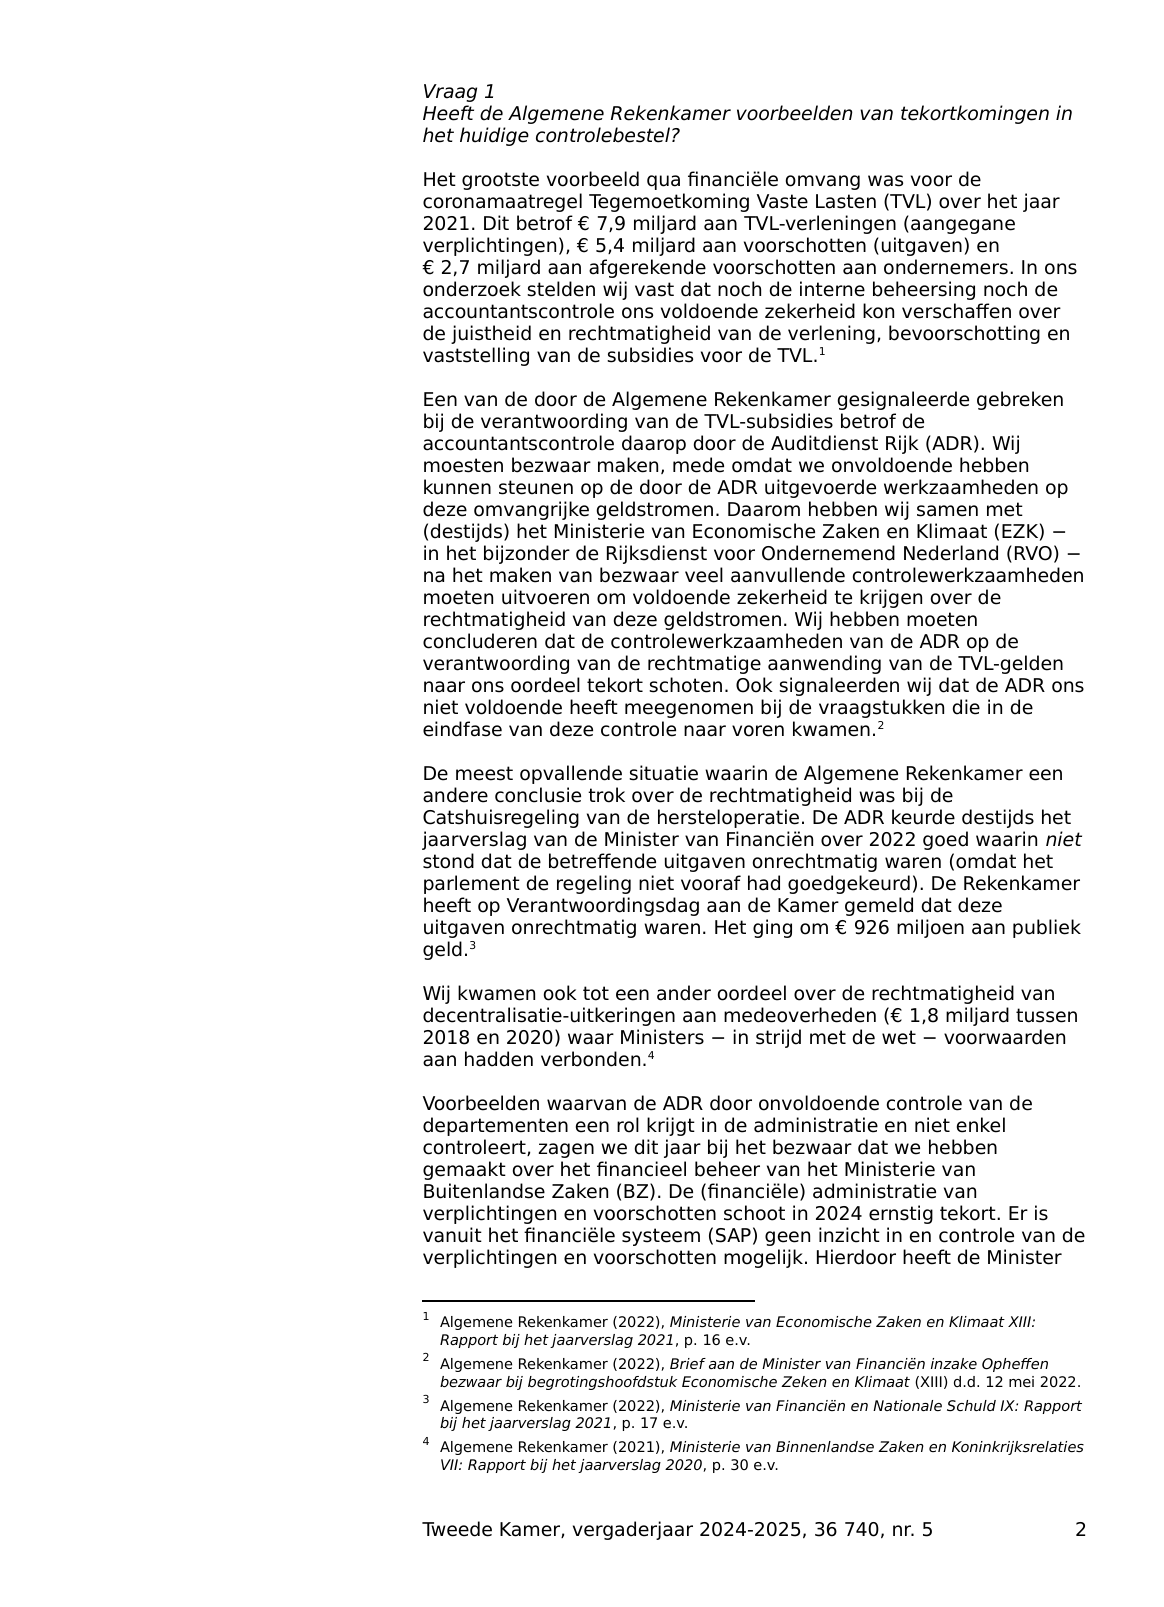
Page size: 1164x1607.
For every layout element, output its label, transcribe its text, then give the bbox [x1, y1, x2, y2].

text De meest opvallende situatie waarin de Algemene Rekenkamer een andere conclusie trok over de rechtmatigheid was bij de Catshuisregeling van de hersteloperatie. De ADR keurde destijds het jaarverslag van de Minister van Financiën over 2022 goed waarin niet stond dat de betreffende uitgaven onrechtmatig waren (omdat het parlement de regeling niet vooraf had goedgekeurd). De Rekenkamer heeft op Verantwoordingsdag aan de Kamer gemeld dat deze uitgaven onrechtmatig waren. Het ging om € 926 miljoen aan publiek geld. [422, 763, 1087, 961]
text Vraag 1 [422, 81, 1087, 103]
text Wij kwamen ook tot een ander oordeel over de rechtmatigheid van decentralisatie-uitkeringen aan medeoverheden (€ 1,8 miljard tussen 2018 en 2020) waar Ministers − in strijd met de wet − voorwaarden aan hadden verbonden. [422, 983, 1087, 1071]
text Het grootste voorbeeld qua financiële omvang was voor de coronamaatregel Tegemoetkoming Vaste Lasten (TVL) over het jaar 2021. Dit betrof € 7,9 miljard aan TVL-verleningen (aangegane verplichtingen), € 5,4 miljard aan voorschotten (uitgaven) en € 2,7 miljard aan afgerekende voorschotten aan ondernemers. In ons onderzoek stelden wij vast dat noch de interne beheersing noch de accountantscontrole ons voldoende zekerheid kon verschaffen over de juistheid en rechtmatigheid van de verlening, bevoorschotting en vaststelling van de subsidies voor de TVL. [422, 169, 1087, 367]
text Algemene Rekenkamer (2022), Ministerie van Financiën en Nationale Schuld IX: Rapport bij het jaarverslag 2021, p. 17 e.v. [422, 1393, 1087, 1432]
text Algemene Rekenkamer (2021), Ministerie van Binnenlandse Zaken en Koninkrijksrelaties VII: Rapport bij het jaarverslag 2020, p. 30 e.v. [422, 1435, 1087, 1474]
text Een van de door de Algemene Rekenkamer gesignaleerde gebreken bij de verantwoording van de TVL-subsidies betrof de accountantscontrole daarop door de Auditdienst Rijk (ADR). Wij moesten bezwaar maken, mede omdat we onvoldoende hebben kunnen steunen op de door de ADR uitgevoerde werkzaamheden op deze omvangrijke geldstromen. Daarom hebben wij samen met (destijds) het Ministerie van Economische Zaken en Klimaat (EZK) − in het bijzonder de Rijksdienst voor Ondernemend Nederland (RVO) − na het maken van bezwaar veel aanvullende controlewerkzaamheden moeten uitvoeren om voldoende zekerheid te krijgen over de rechtmatigheid van deze geldstromen. Wij hebben moeten concluderen dat de controlewerkzaamheden van de ADR op de verantwoording van de rechtmatige aanwending van de TVL-gelden naar ons oordeel tekort schoten. Ook signaleerden wij dat de ADR ons niet voldoende heeft meegenomen bij de vraagstukken die in de eindfase van deze controle naar voren kwamen. [422, 389, 1087, 741]
text Algemene Rekenkamer (2022), Ministerie van Economische Zaken en Klimaat XIII: Rapport bij het jaarverslag 2021, p. 16 e.v. [422, 1310, 1087, 1349]
text Algemene Rekenkamer (2022), Brief aan de Minister van Financiën inzake Opheffen bezwaar bij begrotingshoofdstuk Economische Zeken en Klimaat (XIII) d.d. 12 mei 2022. [422, 1352, 1087, 1391]
text Voorbeelden waarvan de ADR door onvoldoende controle van de departementen een rol krijgt in de administratie en niet enkel controleert, zagen we dit jaar bij het bezwaar dat we hebben gemaakt over het financieel beheer van het Ministerie van Buitenlandse Zaken (BZ). De (financiële) administratie van verplichtingen en voorschotten schoot in 2024 ernstig tekort. Er is vanuit het financiële systeem (SAP) geen inzicht in en controle van de verplichtingen en voorschotten mogelijk. Hierdoor heeft de Minister [422, 1093, 1087, 1269]
text Heeft de Algemene Rekenkamer voorbeelden van tekortkomingen in het huidige controlebestel? [422, 103, 1087, 147]
